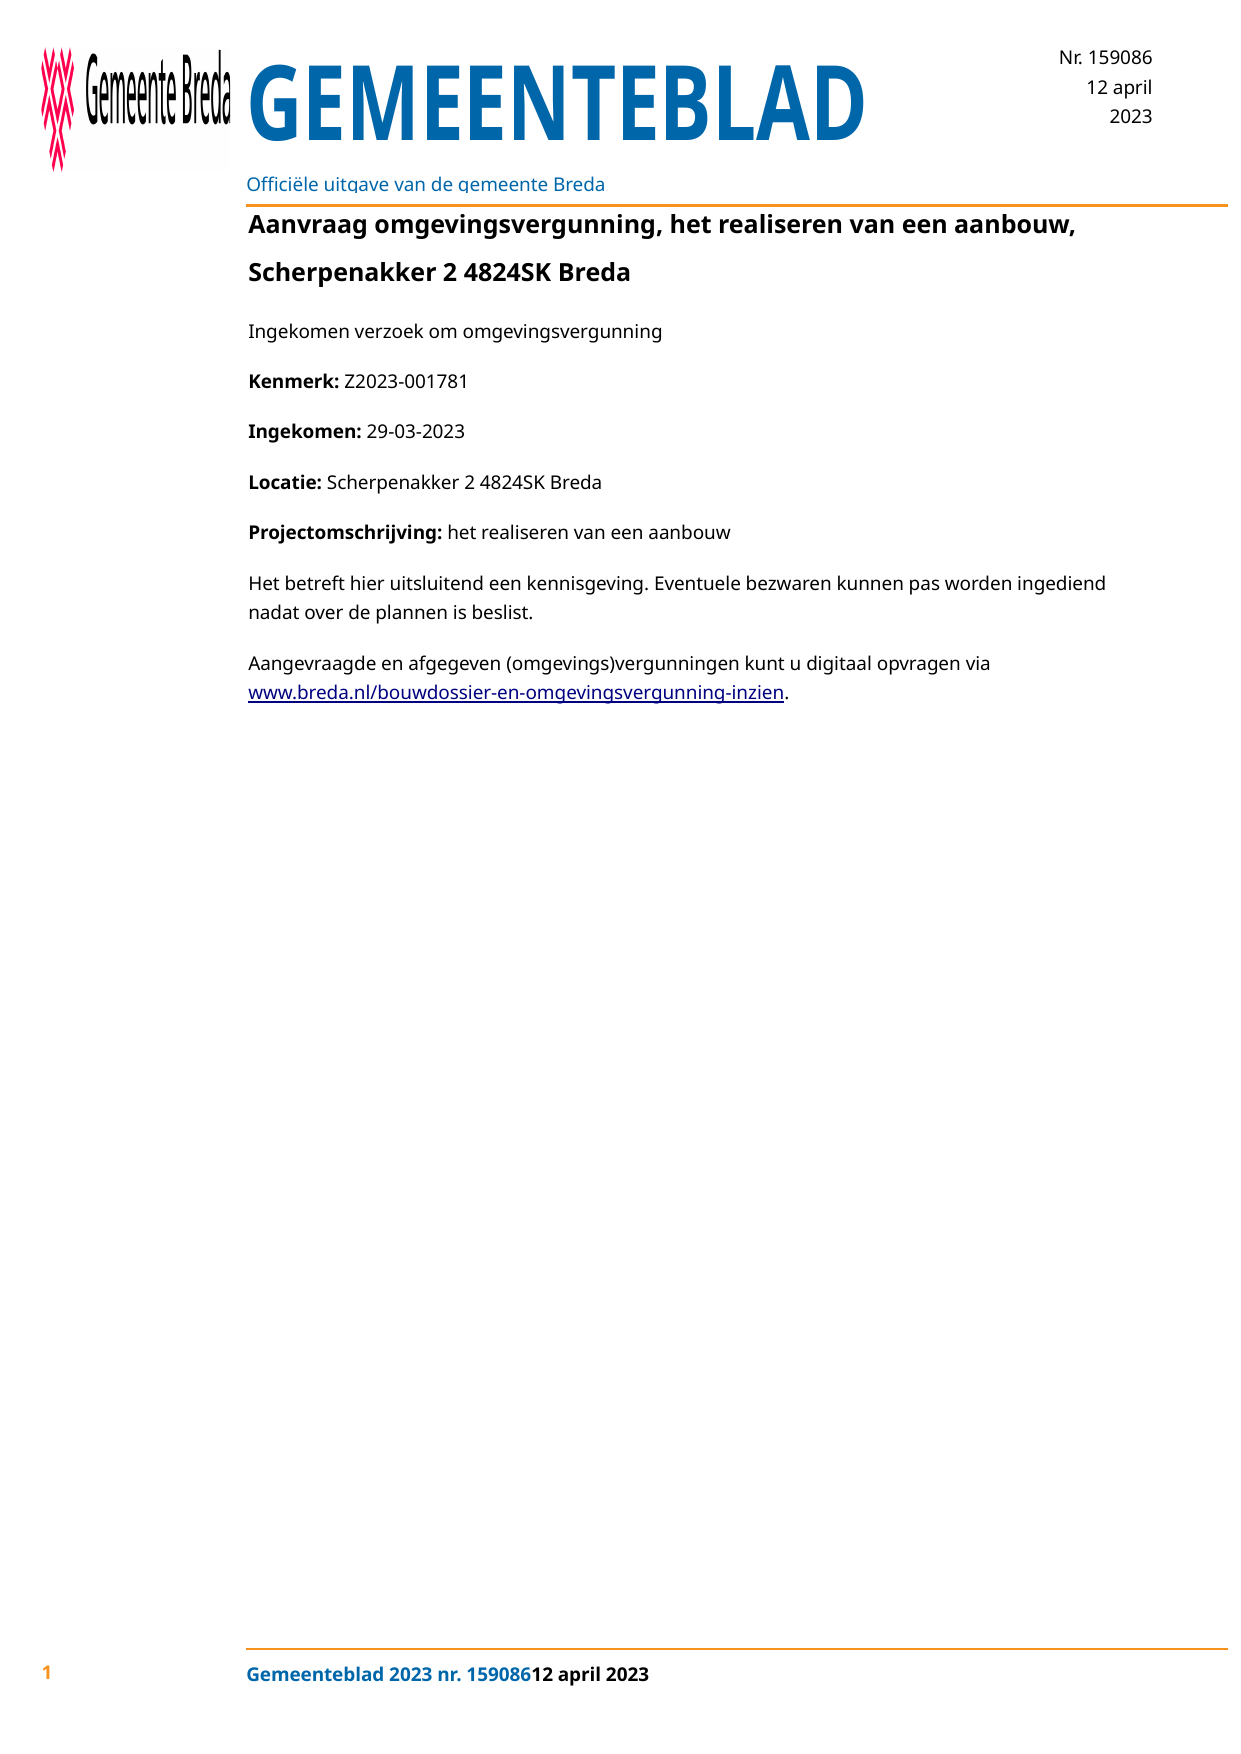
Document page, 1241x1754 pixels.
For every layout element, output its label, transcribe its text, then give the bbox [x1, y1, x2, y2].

text Het betreft hier uitsluitend een kennisgeving. Eventuele bezwaren kunnen pas worden ingediend nadat over de plannen is beslist. [248, 570, 1152, 625]
text Locatie: Scherpenakker 2 4824SK Breda [248, 469, 1152, 495]
text Ingekomen: 29-03-2023 [248, 419, 1152, 444]
text Ingekomen verzoek om omgevingsvergunning [248, 318, 1152, 344]
text Aangevraagde en afgegeven (omgevings)vergunningen kunt u digitaal opvragen via www.breda.nl/bouwdossier-en-omgevingsvergunning-inzien. [248, 650, 1152, 705]
text Aanvraag omgevingsvergunning, het realiseren van een aanbouw, Scherpenakker 2 4824SK Breda [248, 207, 1152, 288]
picture [41, 47, 231, 172]
text Kenmerk: Z2023-001781 [248, 368, 1152, 394]
text Projectomschrijving: het realiseren van een aanbouw [248, 519, 1152, 545]
